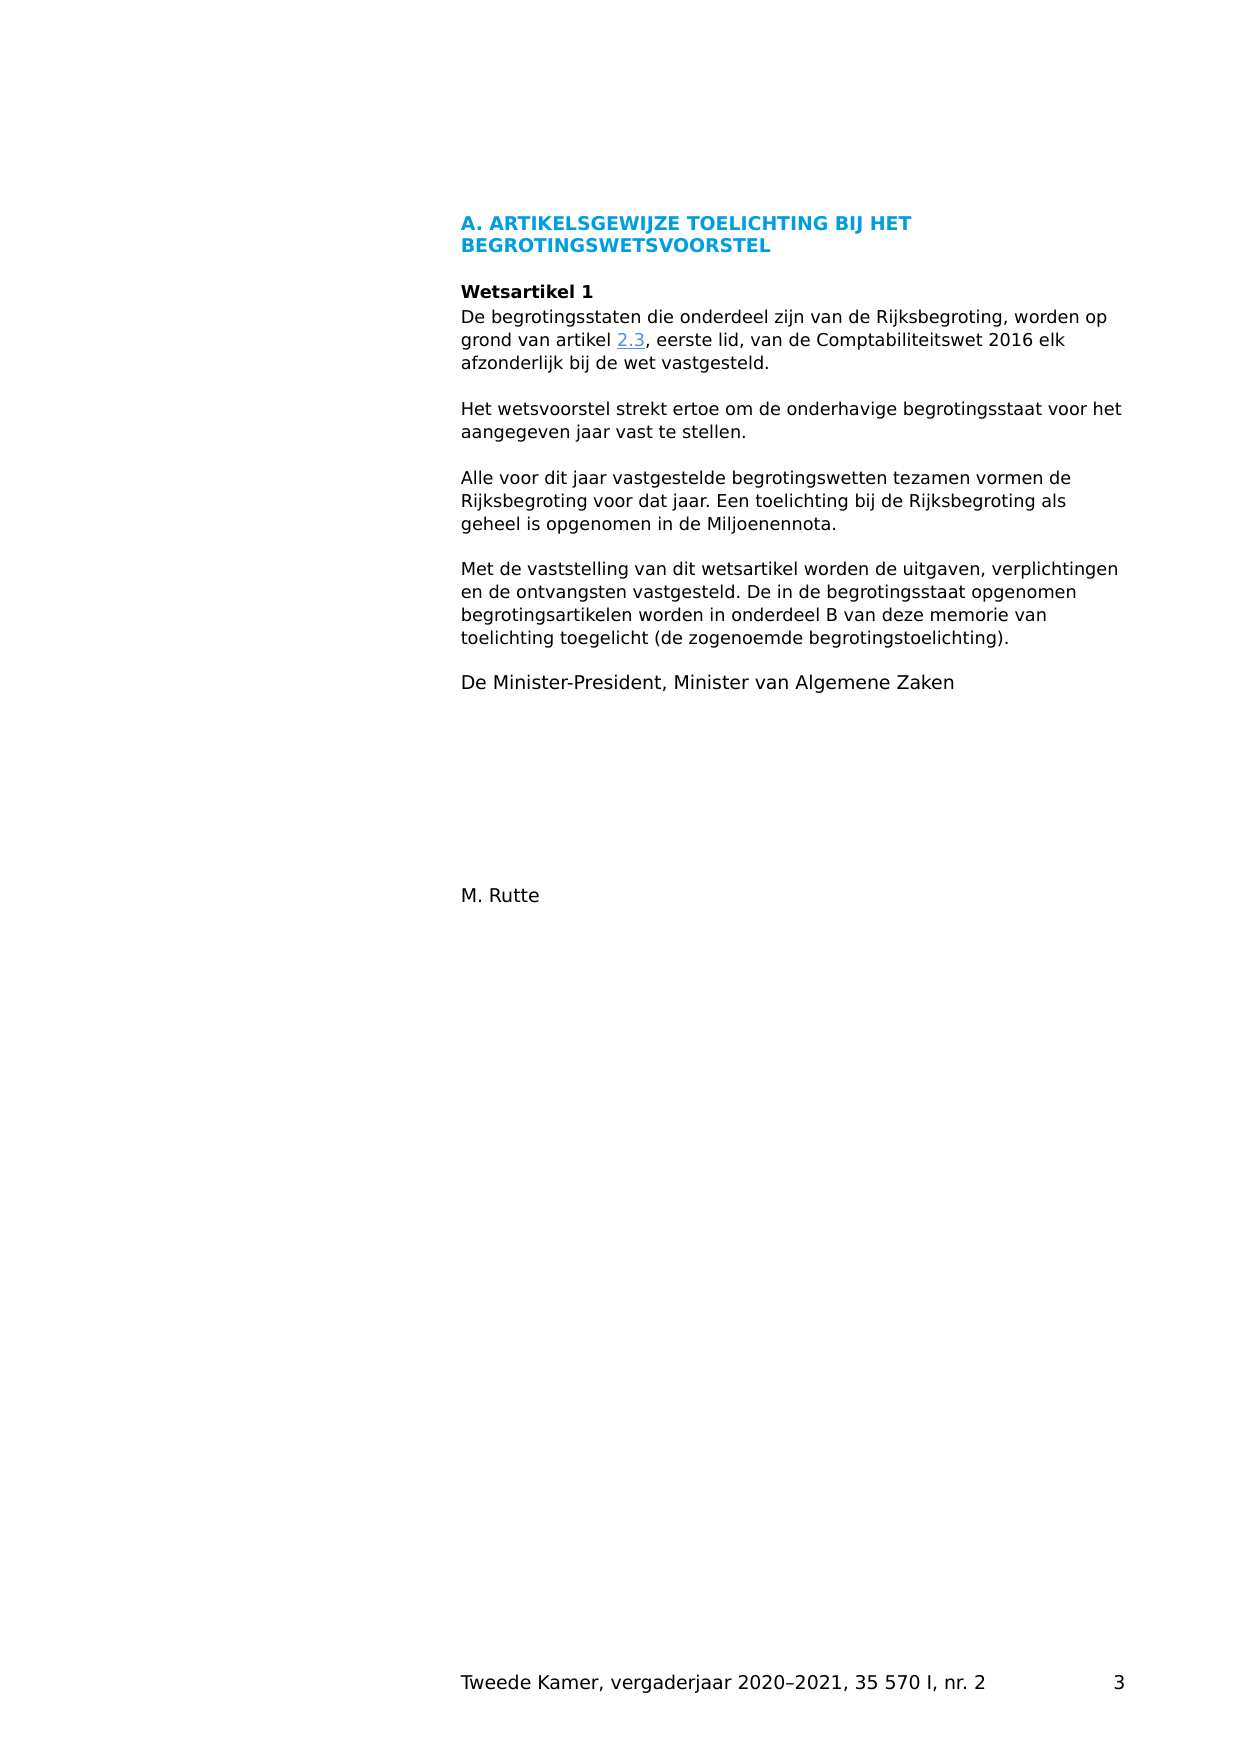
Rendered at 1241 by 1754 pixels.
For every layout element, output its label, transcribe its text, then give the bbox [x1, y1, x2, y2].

text Met de vaststelling van dit wetsartikel worden de uitgaven, verplichtingen en de ontvangsten vastgesteld. De in de begrotingsstaat opgenomen begrotingsartikelen worden in onderdeel B van deze memorie van toelichting toegelicht (de zogenoemde begrotingstoelichting). [461, 557, 1125, 649]
title A. Artikelsgewijze toelichting bij het begrotingswetsvoorstel [461, 213, 1125, 257]
text Alle voor dit jaar vastgestelde begrotingswetten tezamen vormen de Rijksbegroting voor dat jaar. Een toelichting bij de Rijksbegroting als geheel is opgenomen in de Miljoenennota. [461, 466, 1125, 534]
text Wetsartikel 1 [461, 280, 1125, 303]
text Het wetsvoorstel strekt ertoe om de onderhavige begrotingsstaat voor het aangegeven jaar vast te stellen. [461, 397, 1125, 443]
text M. Rutte [461, 885, 1125, 907]
text De begrotingsstaten die onderdeel zijn van de Rijksbegroting, worden op grond van artikel 2.3, eerste lid, van de Comptabiliteitswet 2016 elk afzonderlijk bij de wet vastgesteld. [461, 305, 1125, 374]
text De Minister-President, Minister van Algemene Zaken [461, 672, 1125, 694]
